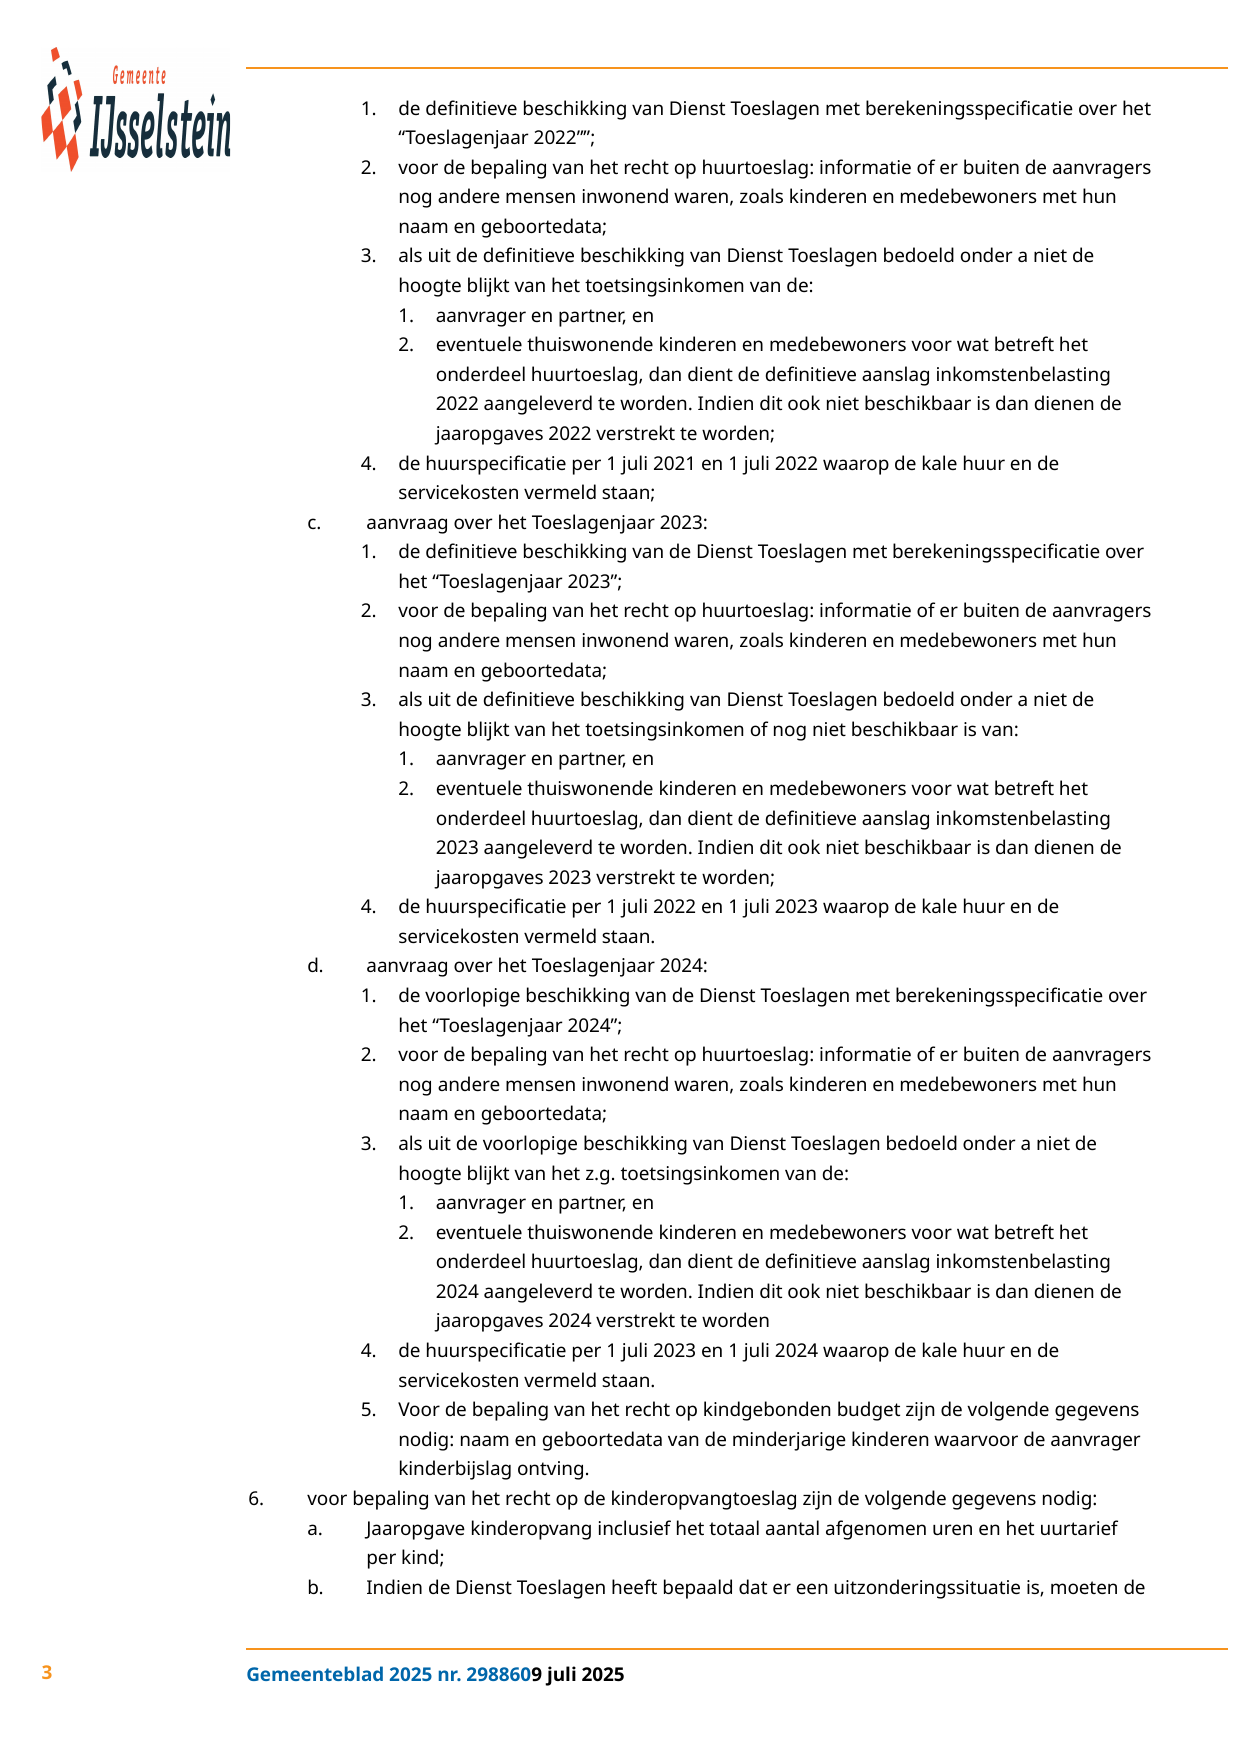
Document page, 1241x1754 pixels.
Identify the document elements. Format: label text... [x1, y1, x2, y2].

list voor de bepaling van het recht op huurtoeslag: informatie of er buiten de aanvragers nog andere mensen inwonend waren, zoals kinderen en medebewoners met hun naam en geboortedata; [361, 1041, 1152, 1126]
list voor de bepaling van het recht op huurtoeslag: informatie of er buiten de aanvragers nog andere mensen inwonend waren, zoals kinderen en medebewoners met hun naam en geboortedata; [361, 598, 1152, 683]
list de definitieve beschikking van Dienst Toeslagen met berekeningsspecificatie over het “Toeslagenjaar 2022””; [361, 95, 1152, 150]
list eventuele thuiswonende kinderen en medebewoners voor wat betreft het onderdeel huurtoeslag, dan dient de definitieve aanslag inkomstenbelasting 2022 aangeleverd te worden. Indien dit ook niet beschikbaar is dan dienen de jaaropgaves 2022 verstrekt te worden; [398, 331, 1152, 446]
list eventuele thuiswonende kinderen en medebewoners voor wat betreft het onderdeel huurtoeslag, dan dient de definitieve aanslag inkomstenbelasting 2024 aangeleverd te worden. Indien dit ook niet beschikbaar is dan dienen de jaaropgaves 2024 verstrekt te worden [398, 1219, 1152, 1333]
list voor de bepaling van het recht op huurtoeslag: informatie of er buiten de aanvragers nog andere mensen inwonend waren, zoals kinderen en medebewoners met hun naam en geboortedata; [361, 154, 1152, 239]
list als uit de voorlopige beschikking van Dienst Toeslagen bedoeld onder a niet de hoogte blijkt van het z.g. toetsingsinkomen van de: [361, 1130, 1152, 1186]
list aanvrager en partner, en [398, 1189, 1152, 1215]
list aanvrager en partner, en [398, 302, 1152, 328]
list aanvrager en partner, en [398, 746, 1152, 771]
list aanvraag over het Toeslagenjaar 2023: [307, 509, 1152, 535]
list eventuele thuiswonende kinderen en medebewoners voor wat betreft het onderdeel huurtoeslag, dan dient de definitieve aanslag inkomstenbelasting 2023 aangeleverd te worden. Indien dit ook niet beschikbaar is dan dienen de jaaropgaves 2023 verstrekt te worden; [398, 775, 1152, 890]
list de definitieve beschikking van de Dienst Toeslagen met berekeningsspecificatie over het “Toeslagenjaar 2023”; [361, 538, 1152, 594]
list de huurspecificatie per 1 juli 2022 en 1 juli 2023 waarop de kale huur en de servicekosten vermeld staan. [361, 893, 1152, 949]
list als uit de definitieve beschikking van Dienst Toeslagen bedoeld onder a niet de hoogte blijkt van het toetsingsinkomen of nog niet beschikbaar is van: [361, 686, 1152, 742]
list Voor de bepaling van het recht op kindgebonden budget zijn de volgende gegevens nodig: naam en geboortedata van de minderjarige kinderen waarvoor de aanvrager kinderbijslag ontving. [361, 1396, 1152, 1481]
picture [41, 47, 231, 172]
list voor bepaling van het recht op de kinderopvangtoeslag zijn de volgende gegevens nodig: [248, 1485, 1152, 1511]
list de voorlopige beschikking van de Dienst Toeslagen met berekeningsspecificatie over het “Toeslagenjaar 2024”; [361, 982, 1152, 1038]
list als uit de definitieve beschikking van Dienst Toeslagen bedoeld onder a niet de hoogte blijkt van het toetsingsinkomen van de: [361, 243, 1152, 298]
list de huurspecificatie per 1 juli 2021 en 1 juli 2022 waarop de kale huur en de servicekosten vermeld staan; [361, 450, 1152, 505]
list de huurspecificatie per 1 juli 2023 en 1 juli 2024 waarop de kale huur en de servicekosten vermeld staan. [361, 1337, 1152, 1393]
list Jaaropgave kinderopvang inclusief het totaal aantal afgenomen uren en het uurtarief per kind; [307, 1515, 1152, 1570]
list Indien de Dienst Toeslagen heeft bepaald dat er een uitzonderingssituatie is, moeten de [307, 1574, 1152, 1600]
list aanvraag over het Toeslagenjaar 2024: [307, 953, 1152, 978]
